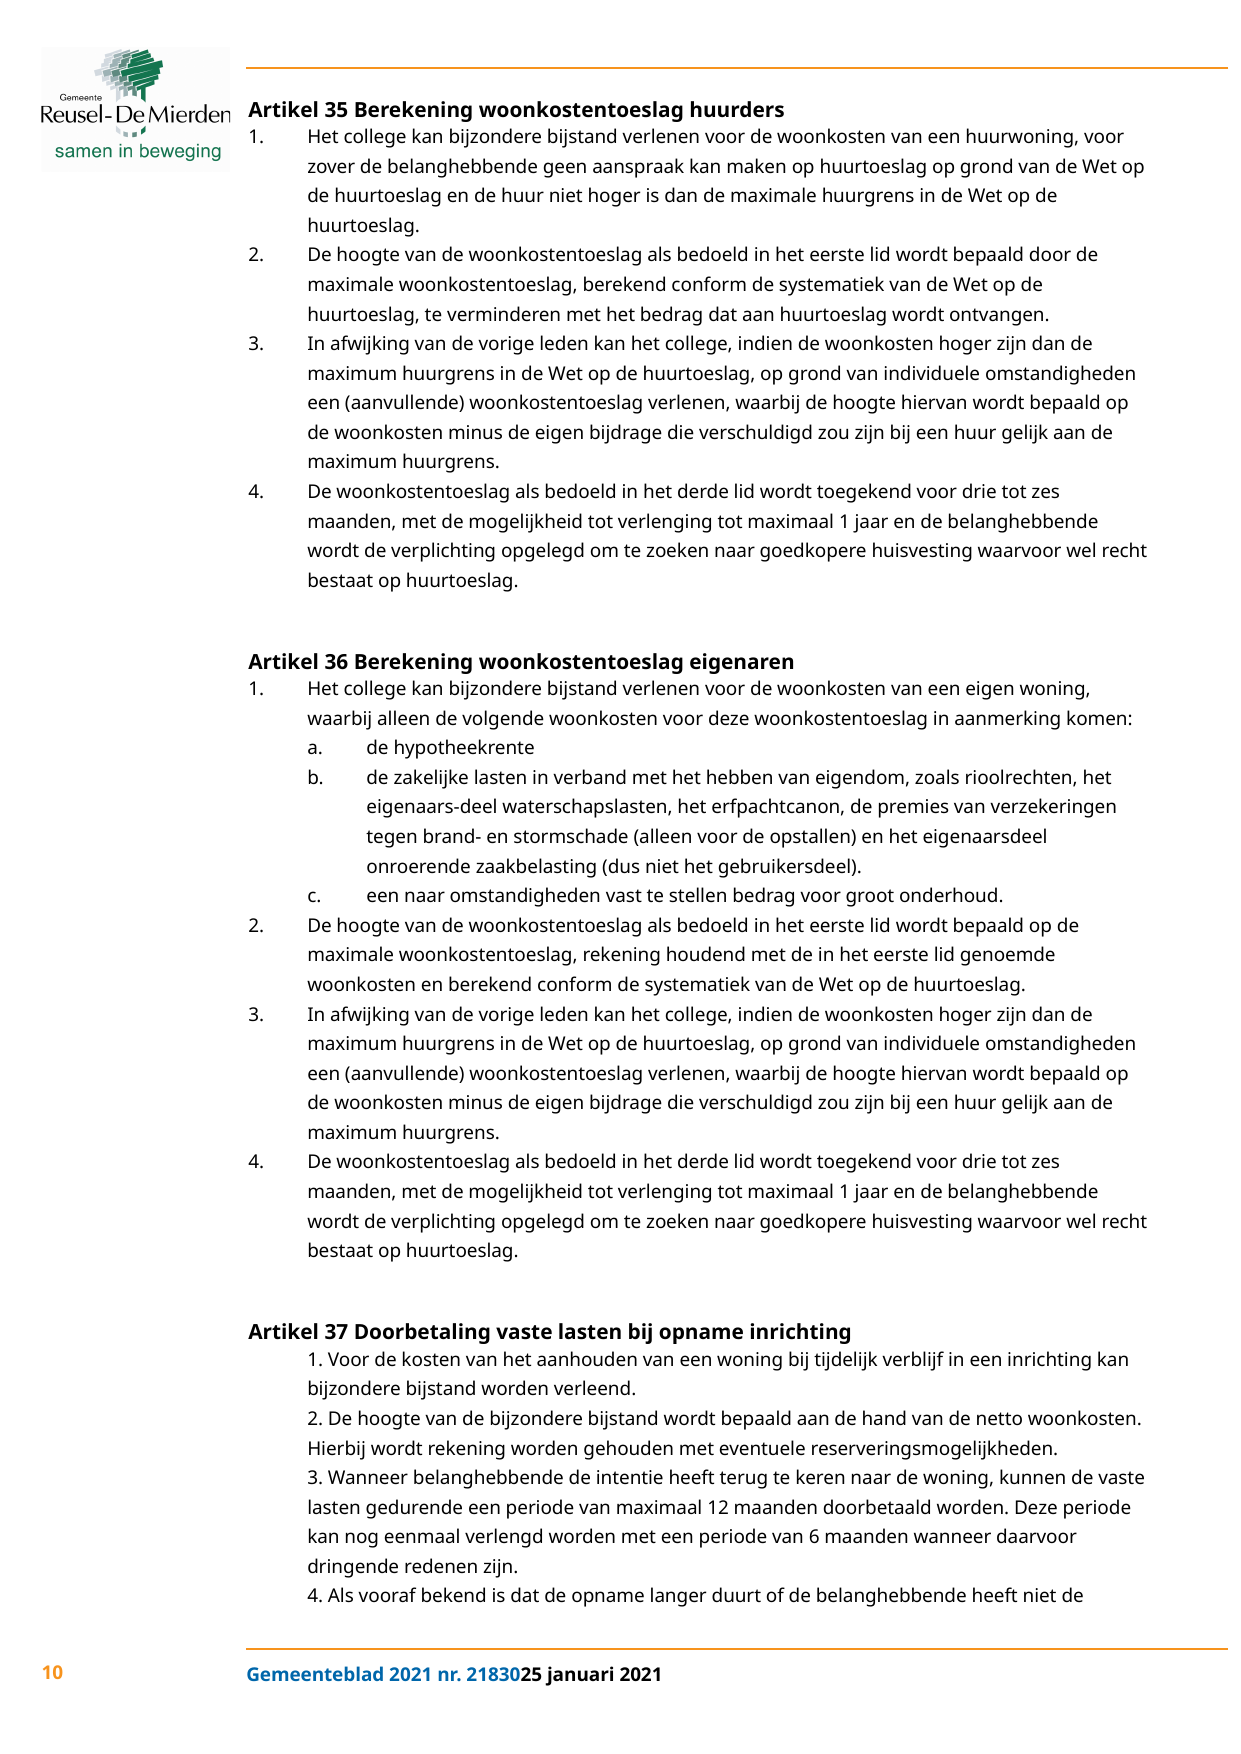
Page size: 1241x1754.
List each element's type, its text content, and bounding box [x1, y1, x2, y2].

list Het college kan bijzondere bijstand verlenen voor de woonkosten van een eigen woning, waarbij alleen de volgende woonkosten voor deze woonkostentoeslag in aanmerking komen: [248, 675, 1152, 731]
list Het college kan bijzondere bijstand verlenen voor de woonkosten van een huurwoning, voor zover de belanghebbende geen aanspraak kan maken op huurtoeslag op grond van de Wet op de huurtoeslag en de huur niet hoger is dan de maximale huurgrens in de Wet op de huurtoeslag. [248, 123, 1152, 238]
list De woonkostentoeslag als bedoeld in het derde lid wordt toegekend voor drie tot zes maanden, met de mogelijkheid tot verlenging tot maximaal 1 jaar en de belanghebbende wordt de verplichting opgelegd om te zoeken naar goedkopere huisvesting waarvoor wel recht bestaat op huurtoeslag. [248, 478, 1152, 593]
list In afwijking van de vorige leden kan het college, indien de woonkosten hoger zijn dan de maximum huurgrens in de Wet op de huurtoeslag, op grond van individuele omstandigheden een (aanvullende) woonkostentoeslag verlenen, waarbij de hoogte hiervan wordt bepaald op de woonkosten minus de eigen bijdrage die verschuldigd zou zijn bij een huur gelijk aan de maximum huurgrens. [248, 330, 1152, 474]
list De woonkostentoeslag als bedoeld in het derde lid wordt toegekend voor drie tot zes maanden, met de mogelijkheid tot verlenging tot maximaal 1 jaar en de belanghebbende wordt de verplichting opgelegd om te zoeken naar goedkopere huisvesting waarvoor wel recht bestaat op huurtoeslag. [248, 1149, 1152, 1263]
list 2. De hoogte van de bijzondere bijstand wordt bepaald aan de hand van de netto woonkosten. Hierbij wordt rekening worden gehouden met eventuele reserveringsmogelijkheden. [248, 1405, 1152, 1460]
picture [41, 47, 231, 172]
text Artikel 36 Berekening woonkostentoeslag eigenaren [248, 647, 1152, 675]
list De hoogte van de woonkostentoeslag als bedoeld in het eerste lid wordt bepaald door de maximale woonkostentoeslag, berekend conform de systematiek van de Wet op de huurtoeslag, te verminderen met het bedrag dat aan huurtoeslag wordt ontvangen. [248, 242, 1152, 326]
list een naar omstandigheden vast te stellen bedrag voor groot onderhoud. [307, 882, 1152, 908]
list In afwijking van de vorige leden kan het college, indien de woonkosten hoger zijn dan de maximum huurgrens in de Wet op de huurtoeslag, op grond van individuele omstandigheden een (aanvullende) woonkostentoeslag verlenen, waarbij de hoogte hiervan wordt bepaald op de woonkosten minus de eigen bijdrage die verschuldigd zou zijn bij een huur gelijk aan de maximum huurgrens. [248, 1001, 1152, 1145]
list 1. Voor de kosten van het aanhouden van een woning bij tijdelijk verblijf in een inrichting kan bijzondere bijstand worden verleend. [248, 1346, 1152, 1401]
list de zakelijke lasten in verband met het hebben van eigendom, zoals rioolrechten, het eigenaars-deel waterschapslasten, het erfpachtcanon, de premies van verzekeringen tegen brand- en stormschade (alleen voor de opstallen) en het eigenaarsdeel onroerende zaakbelasting (dus niet het gebruikersdeel). [307, 764, 1152, 879]
list de hypotheekrente [307, 734, 1152, 760]
list De hoogte van de woonkostentoeslag als bedoeld in het eerste lid wordt bepaald op de maximale woonkostentoeslag, rekening houdend met de in het eerste lid genoemde woonkosten en berekend conform de systematiek van de Wet op de huurtoeslag. [248, 912, 1152, 997]
text Artikel 37 Doorbetaling vaste lasten bij opname inrichting [248, 1317, 1152, 1346]
text Artikel 35 Berekening woonkostentoeslag huurders [248, 95, 1152, 123]
list 3. Wanneer belanghebbende de intentie heeft terug te keren naar de woning, kunnen de vaste lasten gedurende een periode van maximaal 12 maanden doorbetaald worden. Deze periode kan nog eenmaal verlengd worden met een periode van 6 maanden wanneer daarvoor dringende redenen zijn. [248, 1464, 1152, 1579]
list 4. Als vooraf bekend is dat de opname langer duurt of de belanghebbende heeft niet de [248, 1583, 1152, 1608]
